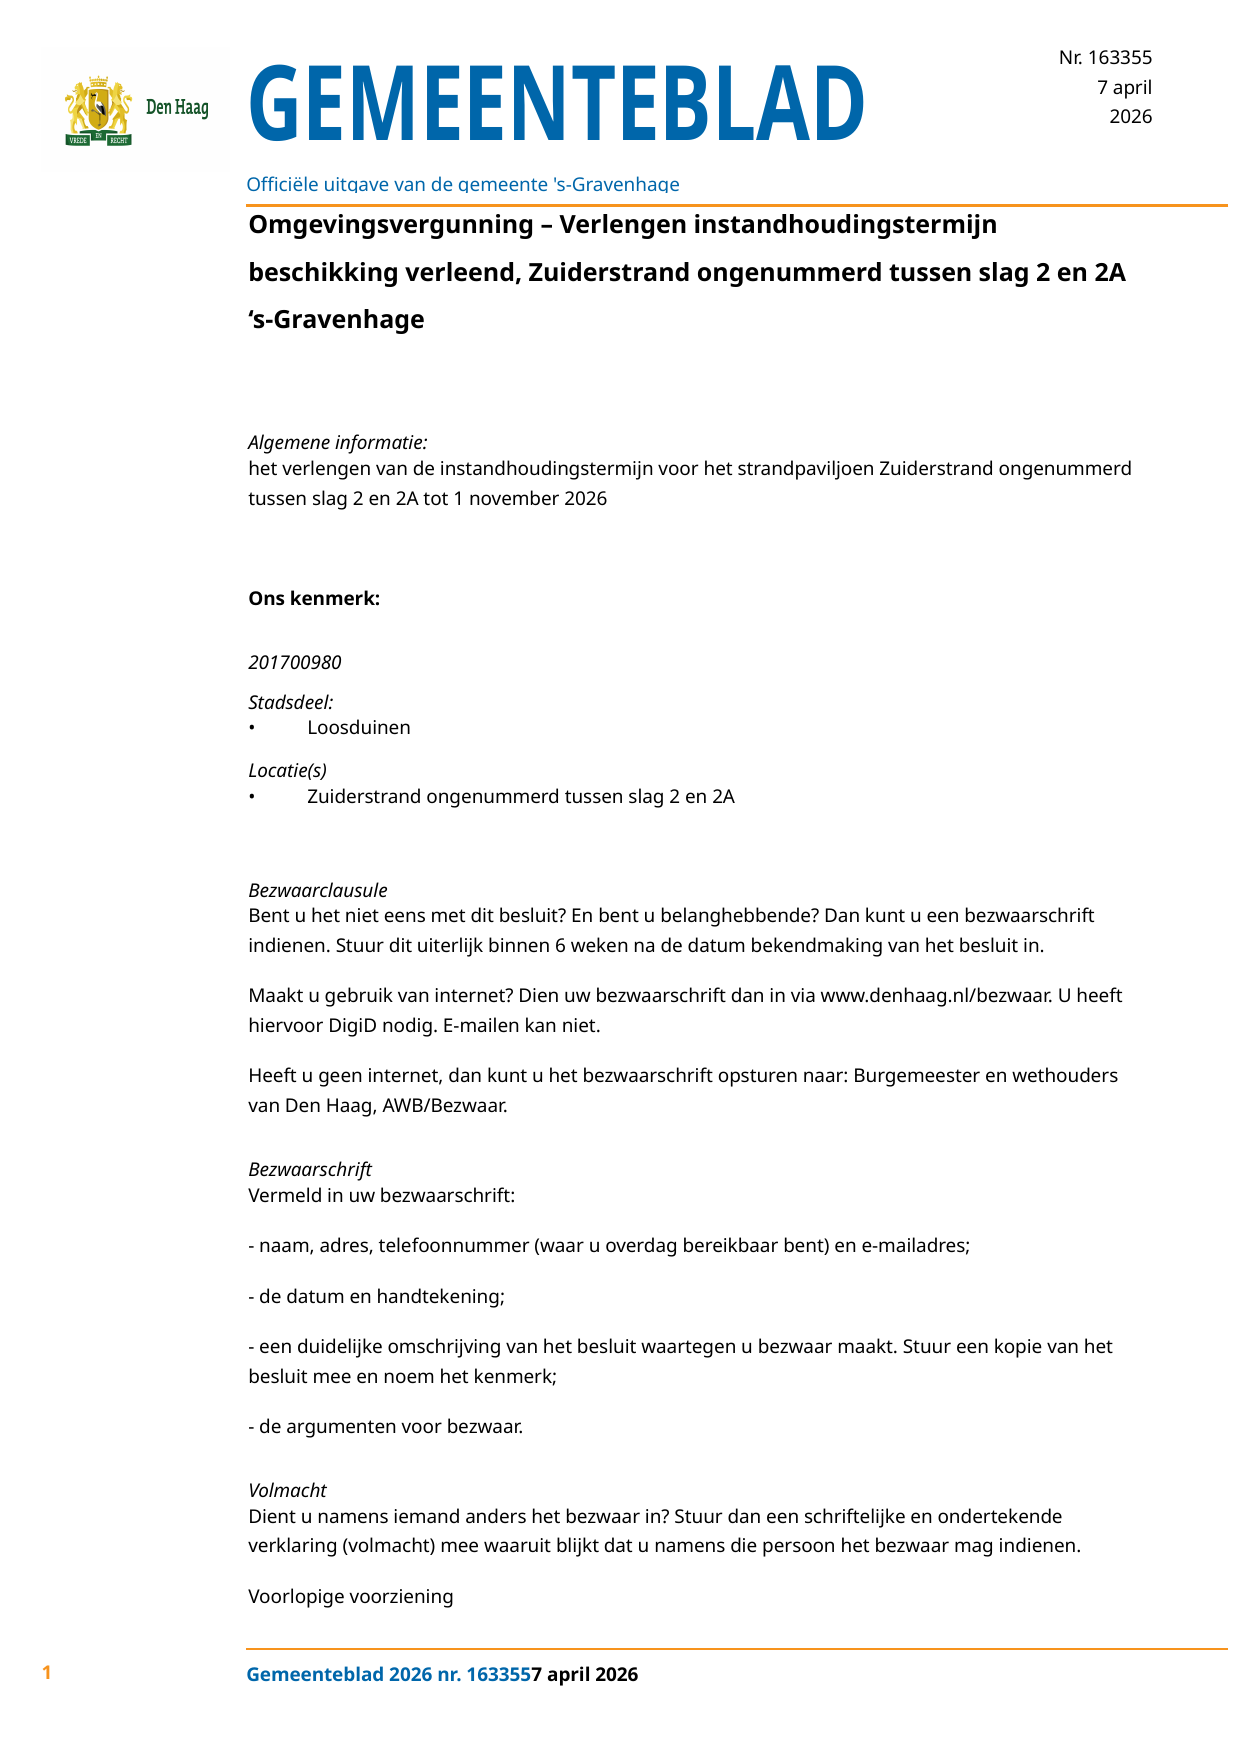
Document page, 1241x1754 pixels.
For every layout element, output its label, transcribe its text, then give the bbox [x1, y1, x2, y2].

text Stadsdeel: [248, 689, 1152, 714]
text Locatie(s) [248, 758, 1152, 783]
picture [41, 47, 231, 172]
text - de datum en handtekening; [248, 1283, 1152, 1308]
text Bent u het niet eens met dit besluit? En bent u belanghebbende? Dan kunt u een bezwaarschrift indienen. Stuur dit uiterlijk binnen 6 weken na de datum bekendmaking van het besluit in. [248, 903, 1152, 958]
text - naam, adres, telefoonnummer (waar u overdag bereikbaar bent) en e-mailadres; [248, 1232, 1152, 1258]
text - de argumenten voor bezwaar. [248, 1413, 1152, 1439]
text - een duidelijke omschrijving van het besluit waartegen u bezwaar maakt. Stuur een kopie van het besluit mee en noem het kenmerk; [248, 1333, 1152, 1388]
text Voorlopige voorziening [248, 1583, 1152, 1609]
list Loosduinen [248, 714, 1152, 740]
text Maakt u gebruik van internet? Dien uw bezwaarschrift dan in via www.denhaag.nl/bezwaar. U heeft hiervoor DigiD nodig. E-mailen kan niet. [248, 983, 1152, 1038]
text Omgevingsvergunning – Verlengen instandhoudingstermijn beschikking verleend, Zuiderstrand ongenummerd tussen slag 2 en 2A ‘s-Gravenhage [248, 207, 1152, 336]
text Bezwaarclausule [248, 877, 1152, 903]
list Zuiderstrand ongenummerd tussen slag 2 en 2A [248, 783, 1152, 809]
text Vermeld in uw bezwaarschrift: [248, 1182, 1152, 1208]
text 201700980 [248, 649, 1152, 675]
text Heeft u geen internet, dan kunt u het bezwaarschrift opsturen naar: Burgemeester en wethouders van Den Haag, AWB/Bezwaar. [248, 1063, 1152, 1118]
text Algemene informatie: [248, 429, 1152, 455]
text Dient u namens iemand anders het bezwaar in? Stuur dan een schriftelijke en ondertekende verklaring (volmacht) mee waaruit blijkt dat u namens die persoon het bezwaar mag indienen. [248, 1503, 1152, 1558]
text Volmacht [248, 1477, 1152, 1503]
text het verlengen van de instandhoudingstermijn voor het strandpaviljoen Zuiderstrand ongenummerd tussen slag 2 en 2A tot 1 november 2026 [248, 455, 1152, 511]
text Ons kenmerk: [248, 586, 1152, 611]
text Bezwaarschrift [248, 1156, 1152, 1182]
